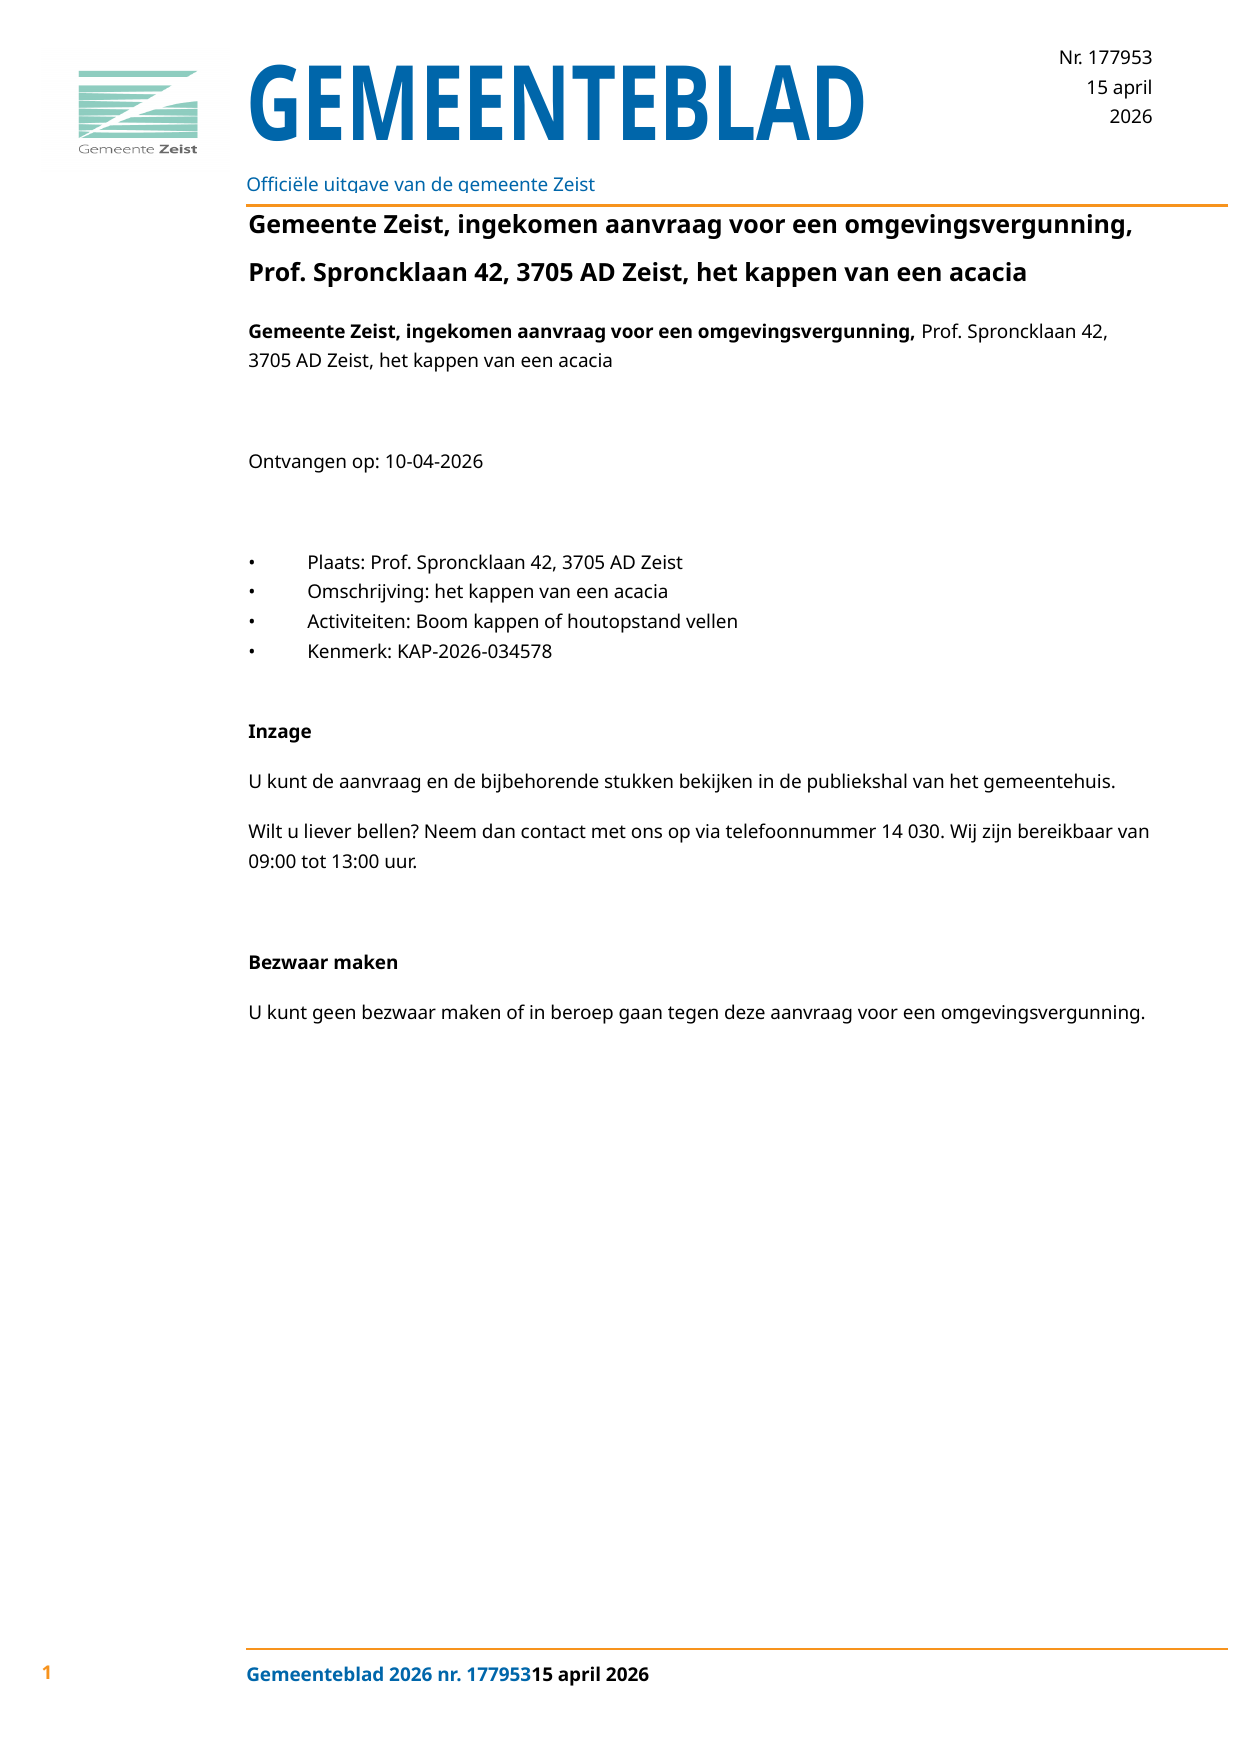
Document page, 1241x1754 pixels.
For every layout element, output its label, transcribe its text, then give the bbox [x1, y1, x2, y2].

text Bezwaar maken [248, 949, 1152, 975]
list Plaats: Prof. Sproncklaan 42, 3705 AD Zeist [248, 549, 1152, 575]
text Ontvangen op: 10-04-2026 [248, 448, 1152, 474]
list Omschrijving: het kappen van een acacia [248, 579, 1152, 604]
text Wilt u liever bellen? Neem dan contact met ons op via telefoonnummer 14 030. Wij zijn bereikbaar van 09:00 tot 13:00 uur. [248, 819, 1152, 874]
text Gemeente Zeist, ingekomen aanvraag voor een omgevingsvergunning, Prof. Sproncklaan 42, 3705 AD Zeist, het kappen van een acacia [248, 207, 1152, 288]
text Inzage [248, 718, 1152, 744]
list Activiteiten: Boom kappen of houtopstand vellen [248, 608, 1152, 634]
list Kenmerk: KAP-2026-034578 [248, 638, 1152, 664]
text U kunt de aanvraag en de bijbehorende stukken bekijken in de publiekshal van het gemeentehuis. [248, 768, 1152, 794]
text Gemeente Zeist, ingekomen aanvraag voor een omgevingsvergunning, Prof. Sproncklaan 42, 3705 AD Zeist, het kappen van een acacia [248, 318, 1152, 373]
text U kunt geen bezwaar maken of in beroep gaan tegen deze aanvraag voor een omgevingsvergunning. [248, 999, 1152, 1025]
picture [41, 47, 231, 172]
